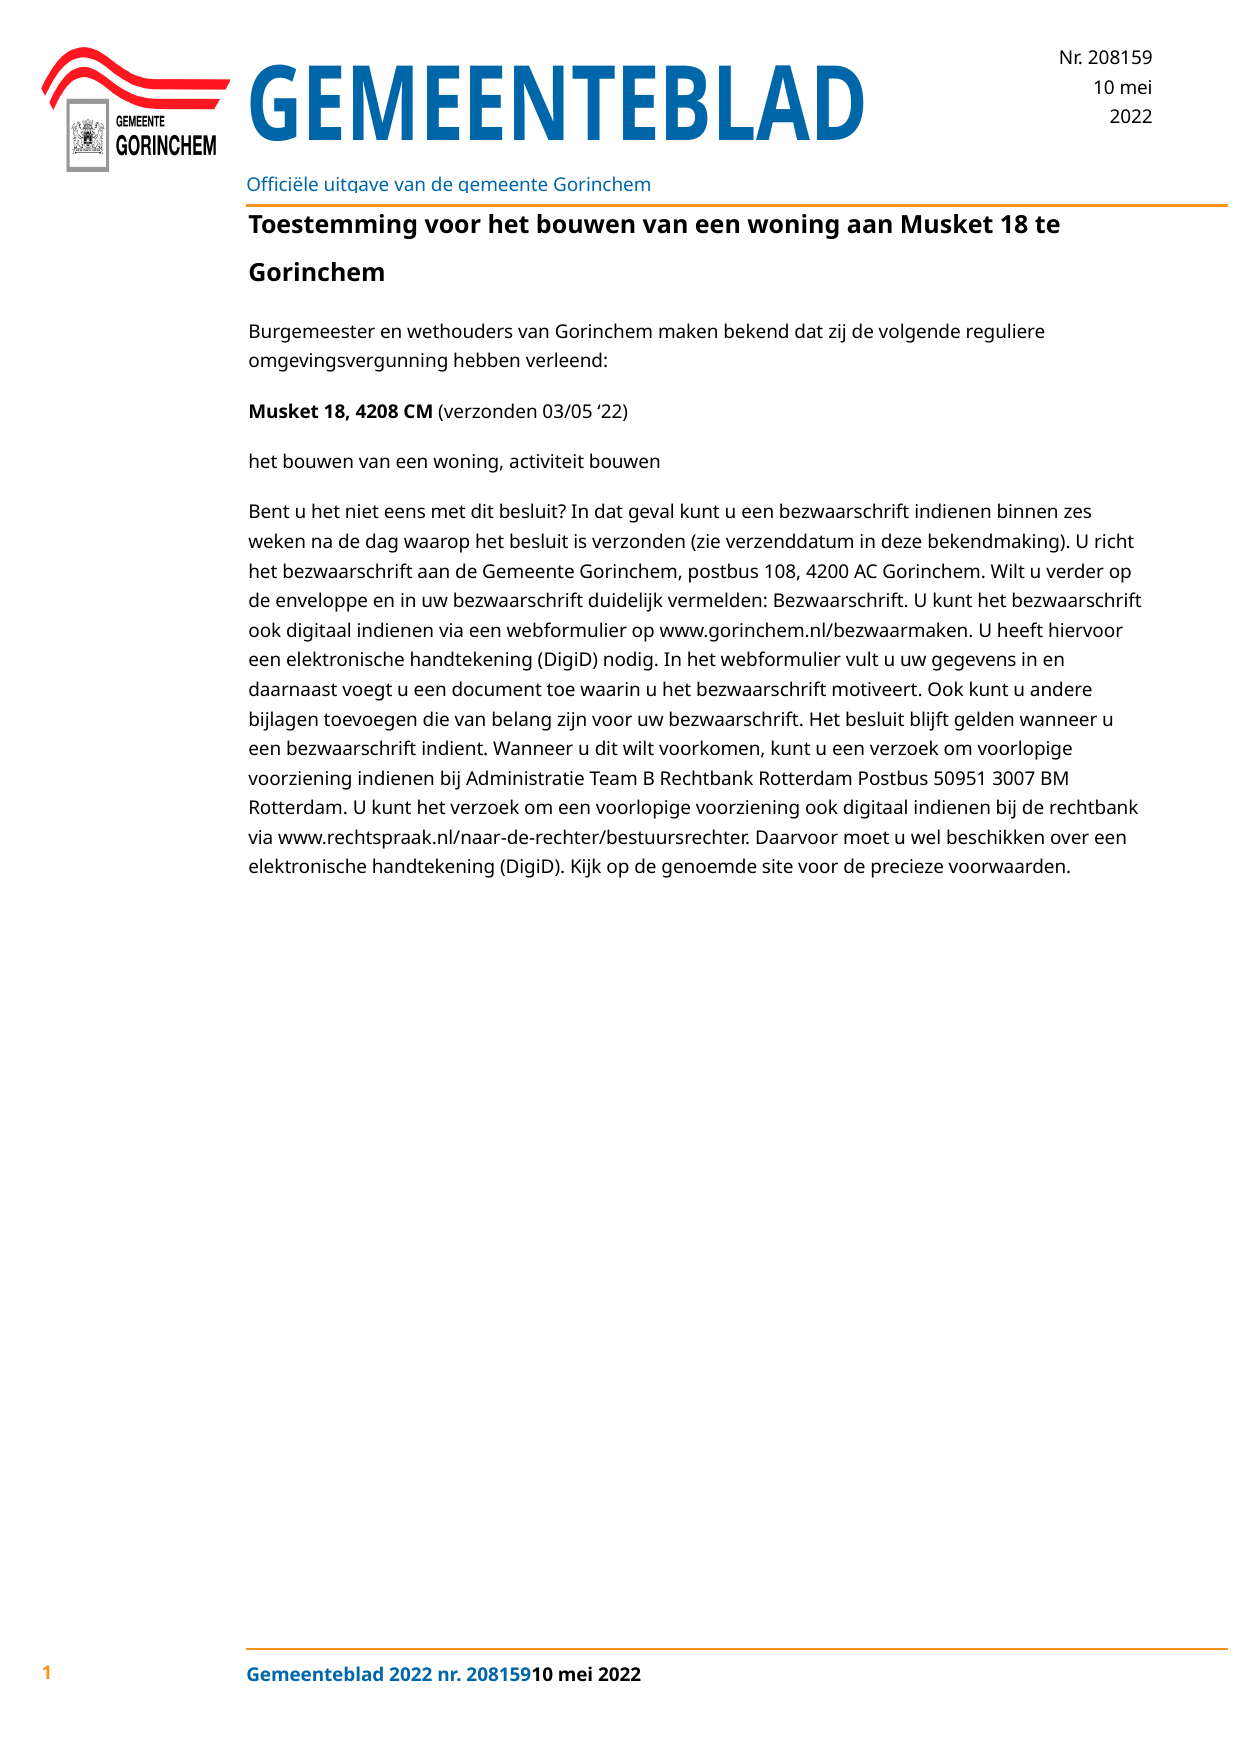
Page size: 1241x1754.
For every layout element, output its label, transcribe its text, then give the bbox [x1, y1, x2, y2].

text Burgemeester en wethouders van Gorinchem maken bekend dat zij de volgende reguliere omgevingsvergunning hebben verleend: [248, 318, 1152, 373]
picture [41, 47, 231, 172]
text Bent u het niet eens met dit besluit? In dat geval kunt u een bezwaarschrift indienen binnen zes weken na de dag waarop het besluit is verzonden (zie verzenddatum in deze bekendmaking). U richt het bezwaarschrift aan de Gemeente Gorinchem, postbus 108, 4200 AC Gorinchem. Wilt u verder op de enveloppe en in uw bezwaarschrift duidelijk vermelden: Bezwaarschrift. U kunt het bezwaarschrift ook digitaal indienen via een webformulier op www.gorinchem.nl/bezwaarmaken. U heeft hiervoor een elektronische handtekening (DigiD) nodig. In het webformulier vult u uw gegevens in en daarnaast voegt u een document toe waarin u het bezwaarschrift motiveert. Ook kunt u andere bijlagen toevoegen die van belang zijn voor uw bezwaarschrift. Het besluit blijft gelden wanneer u een bezwaarschrift indient. Wanneer u dit wilt voorkomen, kunt u een verzoek om voorlopige voorziening indienen bij Administratie Team B Rechtbank Rotterdam Postbus 50951 3007 BM Rotterdam. U kunt het verzoek om een voorlopige voorziening ook digitaal indienen bij de rechtbank via www.rechtspraak.nl/naar-de-rechter/bestuursrechter. Daarvoor moet u wel beschikken over een elektronische handtekening (DigiD). Kijk op de genoemde site voor de precieze voorwaarden. [248, 499, 1152, 879]
text Toestemming voor het bouwen van een woning aan Musket 18 te Gorinchem [248, 207, 1152, 288]
text Musket 18, 4208 CM (verzonden 03/05 ‘22) [248, 398, 1152, 424]
text het bouwen van een woning, activiteit bouwen [248, 448, 1152, 474]
